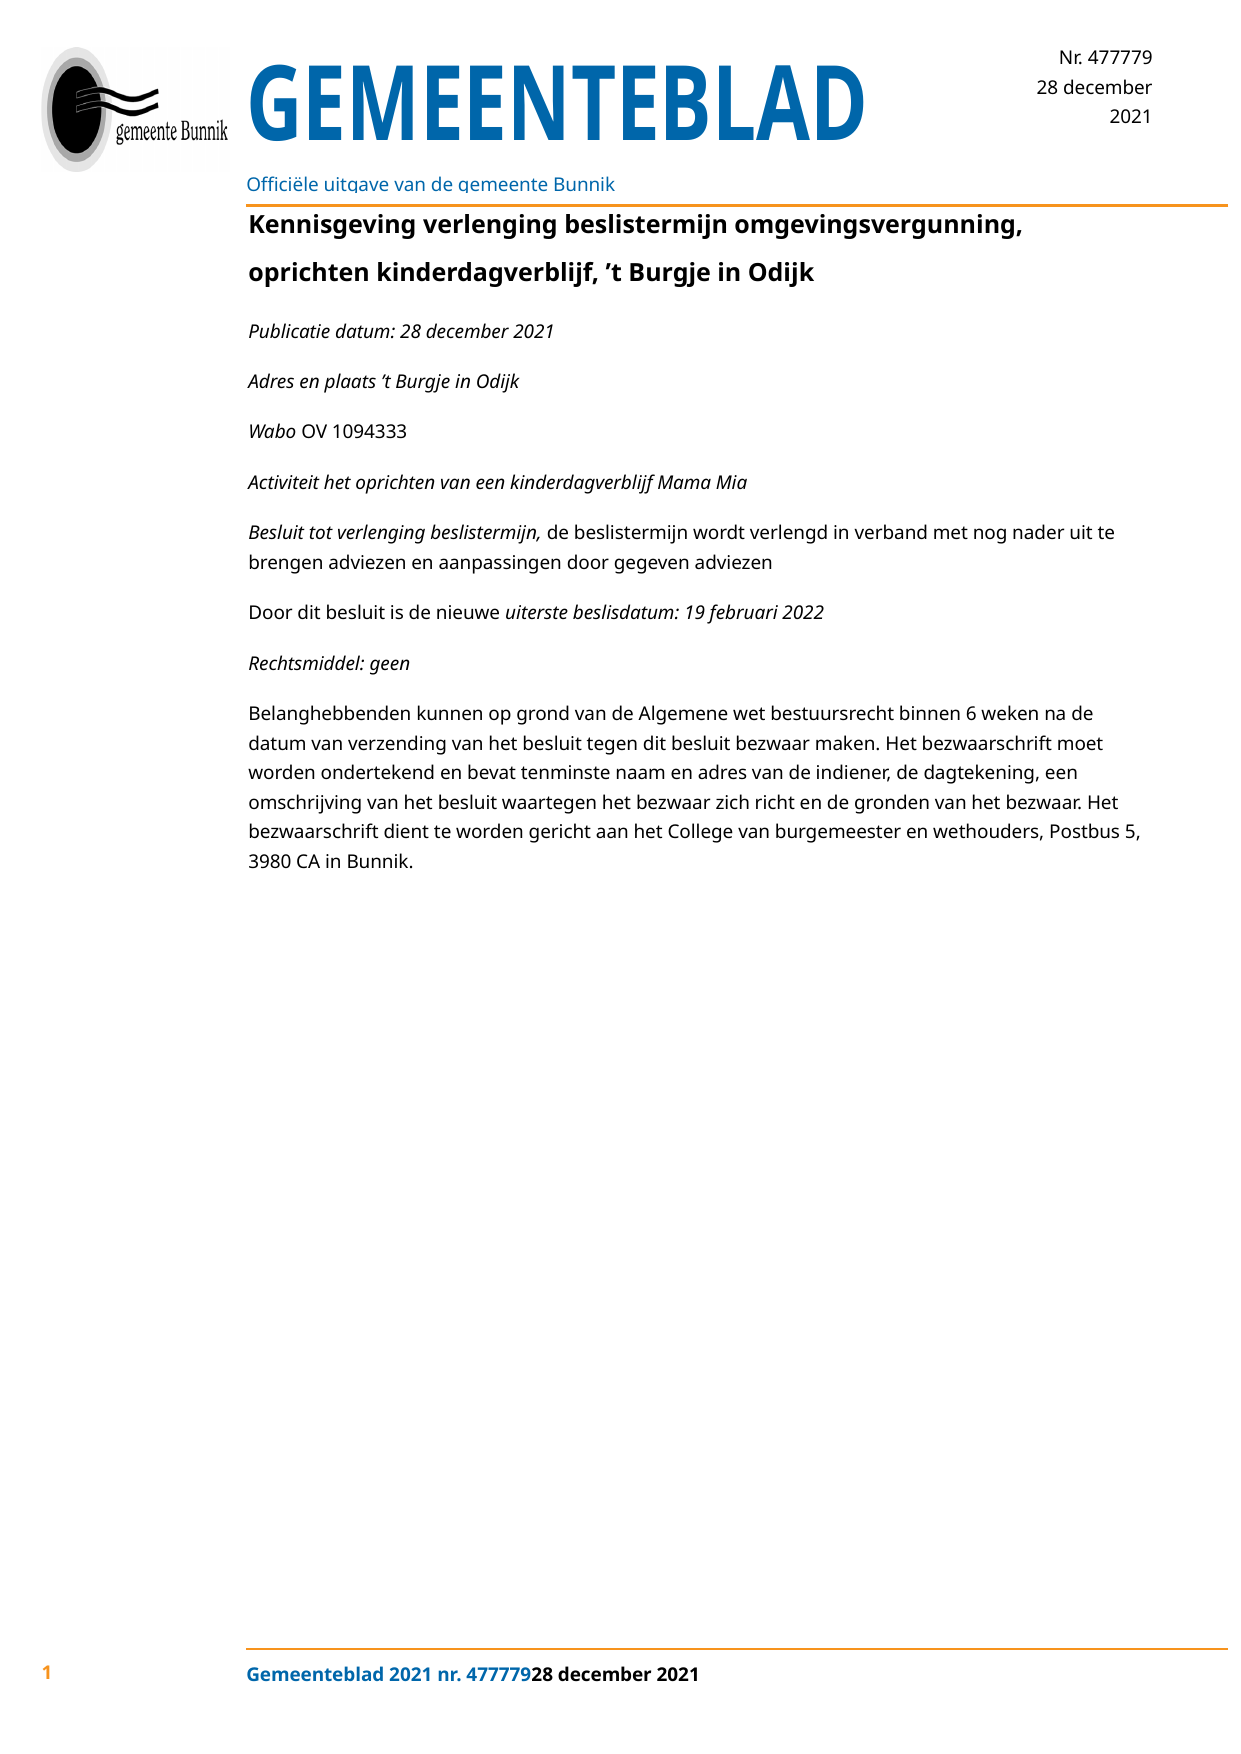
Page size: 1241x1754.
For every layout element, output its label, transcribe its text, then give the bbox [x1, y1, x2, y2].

text Publicatie datum: 28 december 2021 [248, 318, 1152, 344]
text Door dit besluit is de nieuwe uiterste beslisdatum: 19 februari 2022 [248, 599, 1152, 625]
text Adres en plaats ’t Burgje in Odijk [248, 368, 1152, 394]
text Activiteit het oprichten van een kinderdagverblijf Mama Mia [248, 469, 1152, 495]
text Wabo OV 1094333 [248, 419, 1152, 444]
text Rechtsmiddel: geen [248, 650, 1152, 676]
picture [41, 47, 231, 172]
text Kennisgeving verlenging beslistermijn omgevingsvergunning, oprichten kinderdagverblijf, ’t Burgje in Odijk [248, 207, 1152, 288]
text Belanghebbenden kunnen op grond van de Algemene wet bestuursrecht binnen 6 weken na de datum van verzending van het besluit tegen dit besluit bezwaar maken. Het bezwaarschrift moet worden ondertekend en bevat tenminste naam en adres van de indiener, de dagtekening, een omschrijving van het besluit waartegen het bezwaar zich richt en de gronden van het bezwaar. Het bezwaarschrift dient te worden gericht aan het College van burgemeester en wethouders, Postbus 5, 3980 CA in Bunnik. [248, 700, 1152, 874]
text Besluit tot verlenging beslistermijn, de beslistermijn wordt verlengd in verband met nog nader uit te brengen adviezen en aanpassingen door gegeven adviezen [248, 519, 1152, 575]
